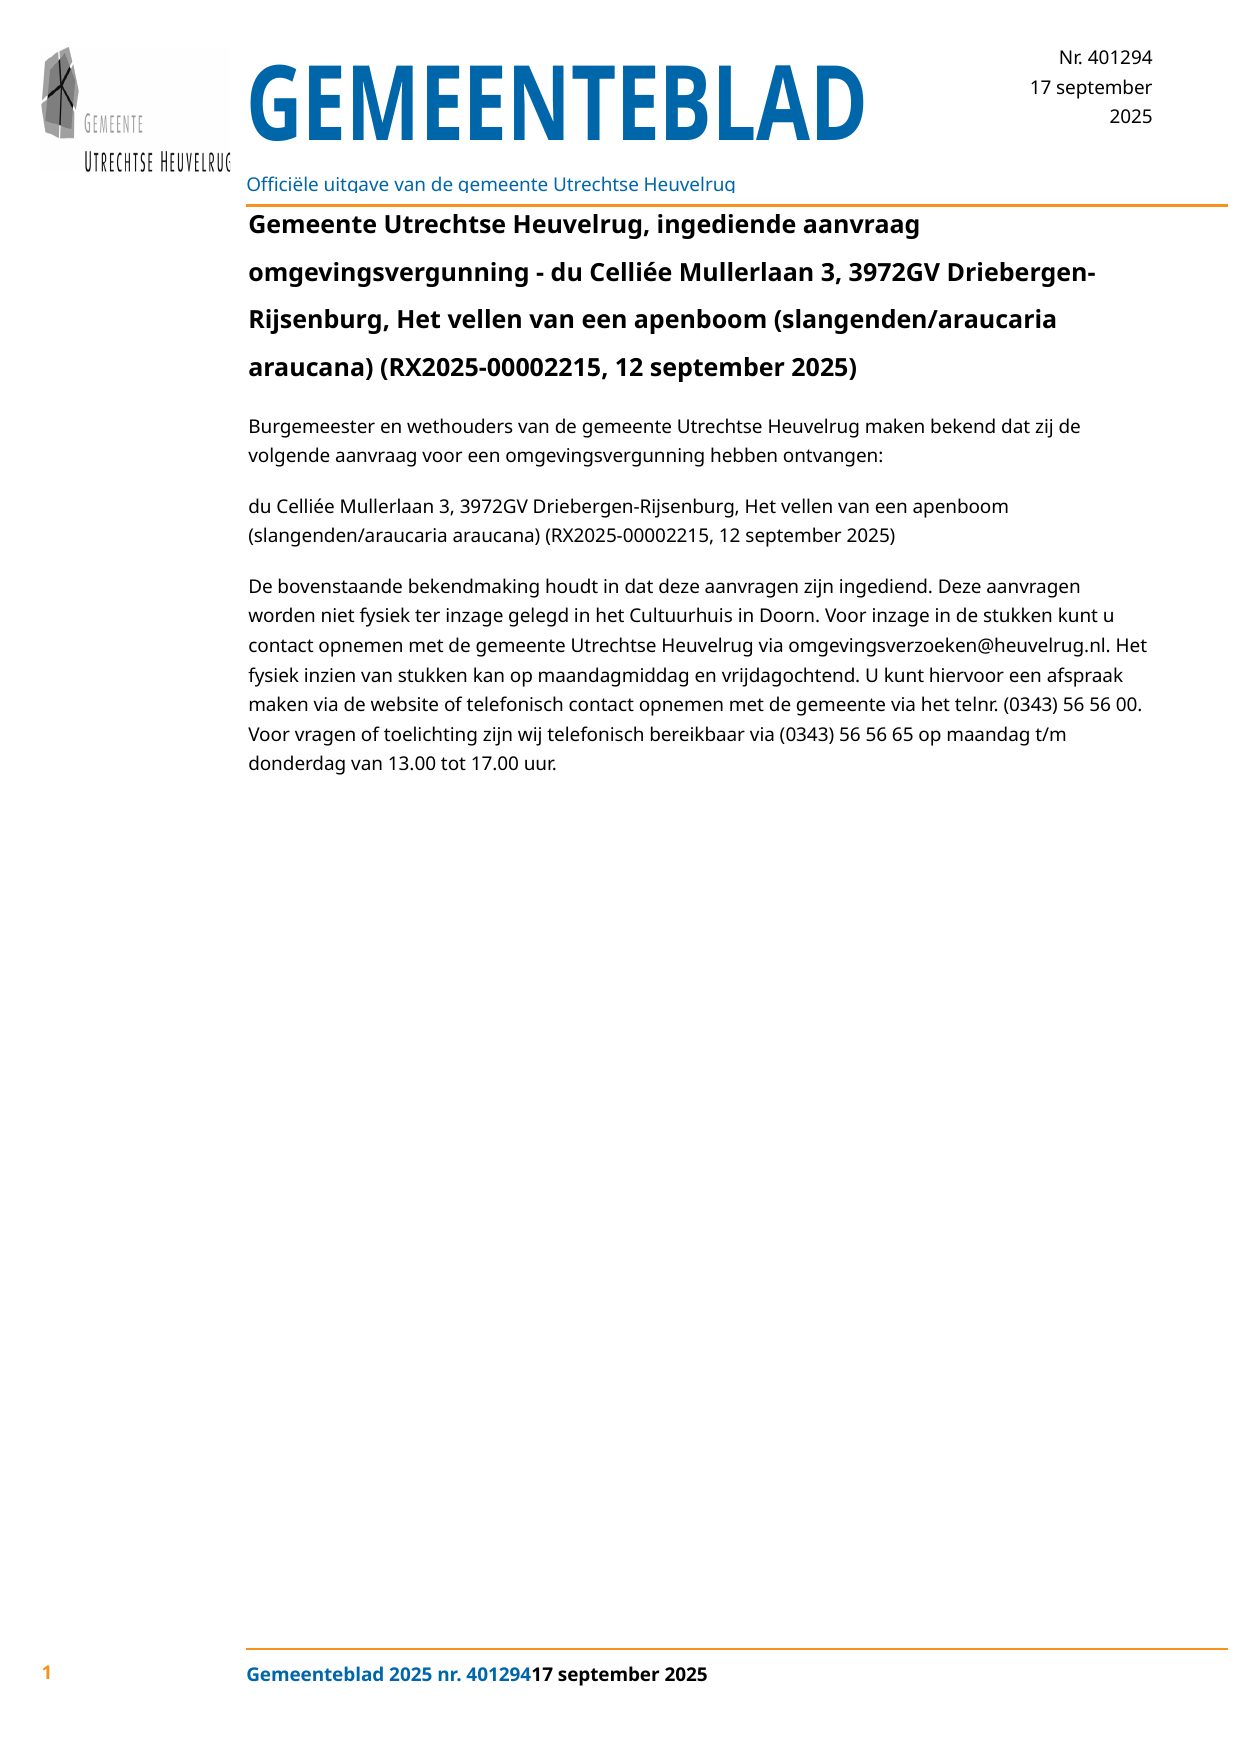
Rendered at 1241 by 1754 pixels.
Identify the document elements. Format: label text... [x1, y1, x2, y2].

text De bovenstaande bekendmaking houdt in dat deze aanvragen zijn ingediend. Deze aanvragen worden niet fysiek ter inzage gelegd in het Cultuurhuis in Doorn. Voor inzage in de stukken kunt u contact opnemen met de gemeente Utrechtse Heuvelrug via omgevingsverzoeken@heuvelrug.nl. Het fysiek inzien van stukken kan op maandagmiddag en vrijdagochtend. U kunt hiervoor een afspraak maken via de website of telefonisch contact opnemen met de gemeente via het telnr. (0343) 56 56 00. Voor vragen of toelichting zijn wij telefonisch bereikbaar via (0343) 56 56 65 op maandag t/m donderdag van 13.00 tot 17.00 uur. [248, 573, 1152, 776]
text Gemeente Utrechtse Heuvelrug, ingediende aanvraag omgevingsvergunning - du Celliée Mullerlaan 3, 3972GV Driebergen-Rijsenburg, Het vellen van een apenboom (slangenden/araucaria araucana) (RX2025-00002215, 12 september 2025) [248, 207, 1152, 384]
text du Celliée Mullerlaan 3, 3972GV Driebergen-Rijsenburg, Het vellen van een apenboom (slangenden/araucaria araucana) (RX2025-00002215, 12 september 2025) [248, 493, 1152, 548]
text Burgemeester en wethouders van de gemeente Utrechtse Heuvelrug maken bekend dat zij de volgende aanvraag voor een omgevingsvergunning hebben ontvangen: [248, 413, 1152, 468]
picture [41, 47, 231, 172]
